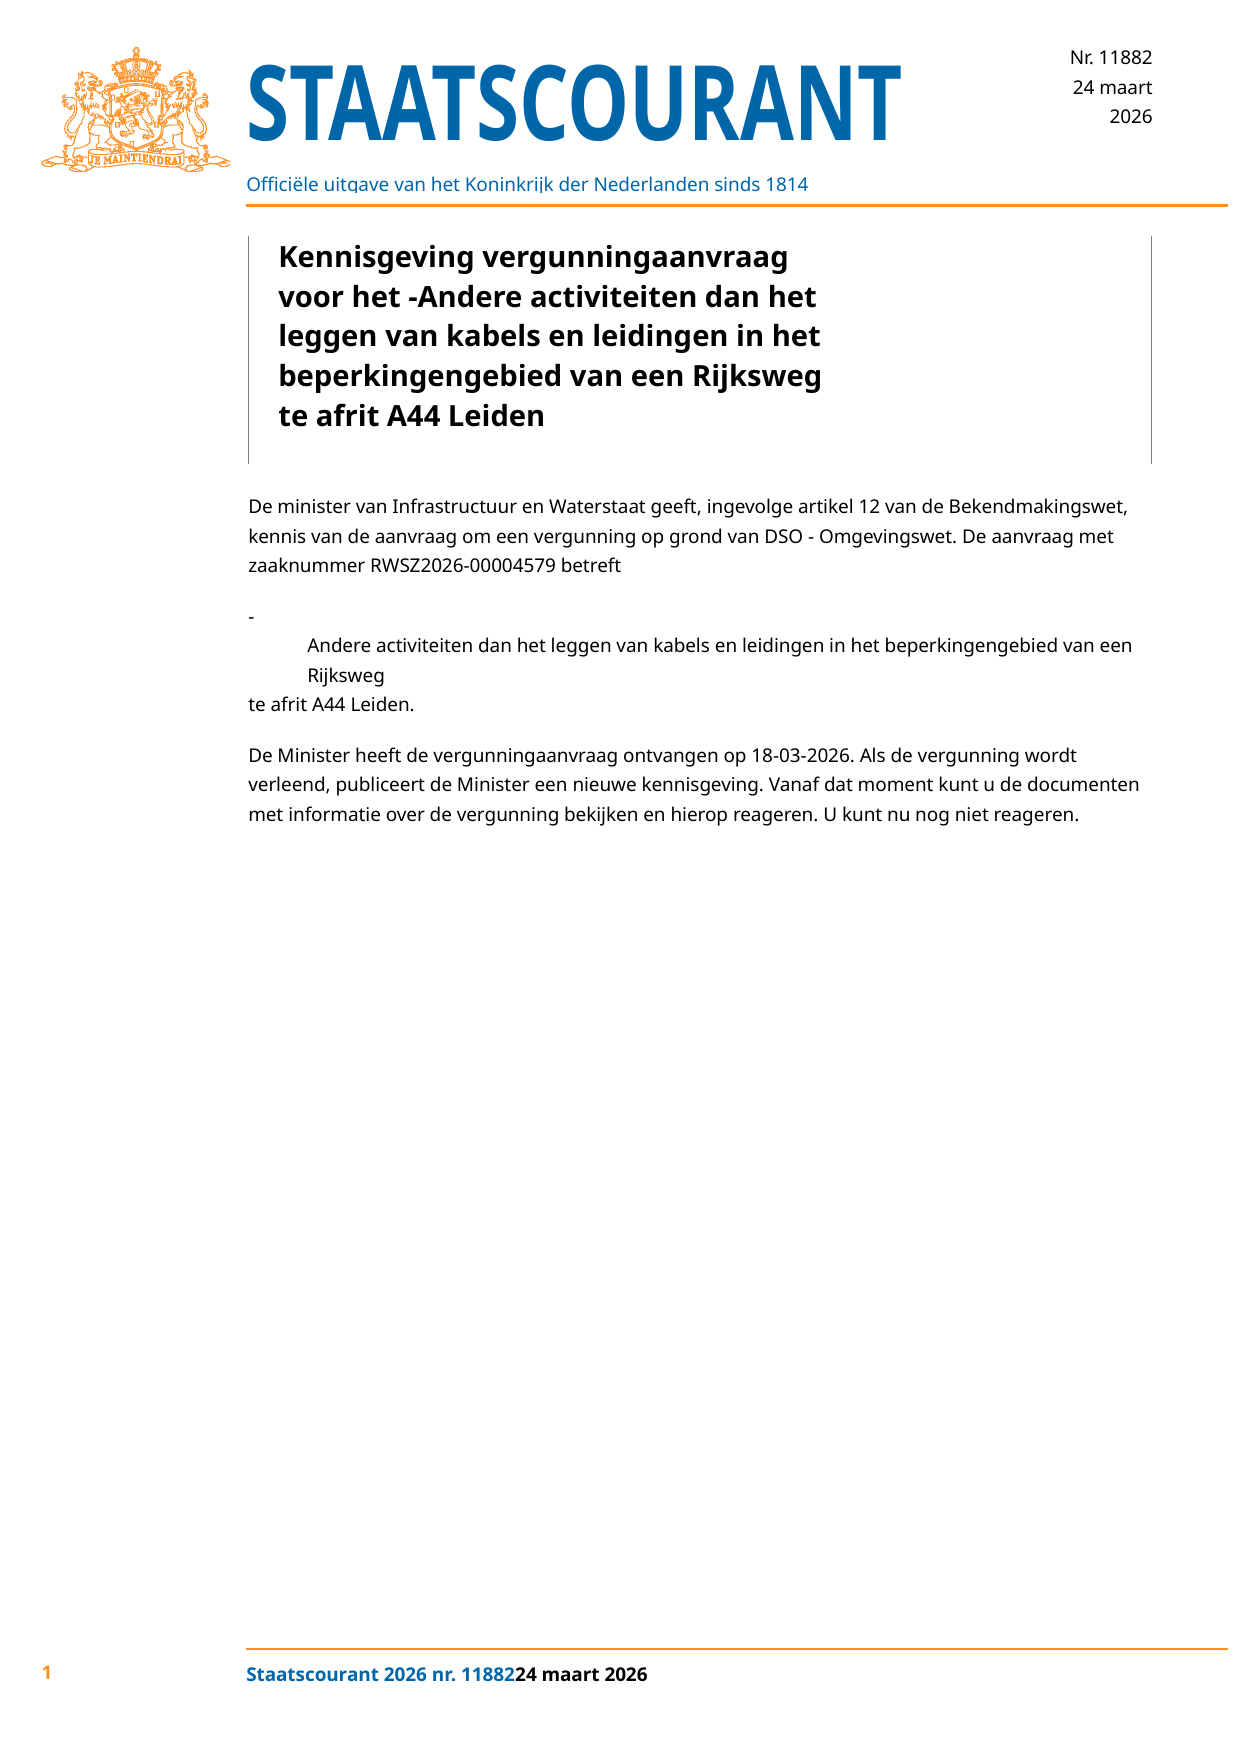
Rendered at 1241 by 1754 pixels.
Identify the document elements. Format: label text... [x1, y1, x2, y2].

text De Minister heeft de vergunningaanvraag ontvangen op 18-03-2026. Als de vergunning wordt verleend, publiceert de Minister een nieuwe kennisgeving. Vanaf dat moment kunt u de documenten met informatie over de vergunning bekijken en hierop reageren. U kunt nu nog niet reageren. [248, 742, 1152, 827]
table_header [1090, 236, 1151, 413]
table_header [850, 414, 1151, 464]
picture [41, 47, 231, 172]
text De minister van Infrastructuur en Waterstaat geeft, ingevolge artikel 12 van de Bekendmakingswet, kennis van de aanvraag om een vergunning op grond van DSO - Omgevingswet. De aanvraag met zaaknummer RWSZ2026-00004579 betreft [248, 493, 1152, 578]
picture [912, 236, 1090, 414]
text te afrit A44 Leiden. [248, 692, 1152, 717]
table_header [850, 236, 912, 413]
table_header Kennisgeving vergunningaanvraag voor het -Andere activiteiten dan het leggen van kabels en leidingen in het beperkingengebied van een Rijksweg te afrit A44 Leiden [249, 236, 850, 464]
list Andere activiteiten dan het leggen van kabels en leidingen in het beperkingengebied van een Rijksweg [248, 632, 1152, 688]
